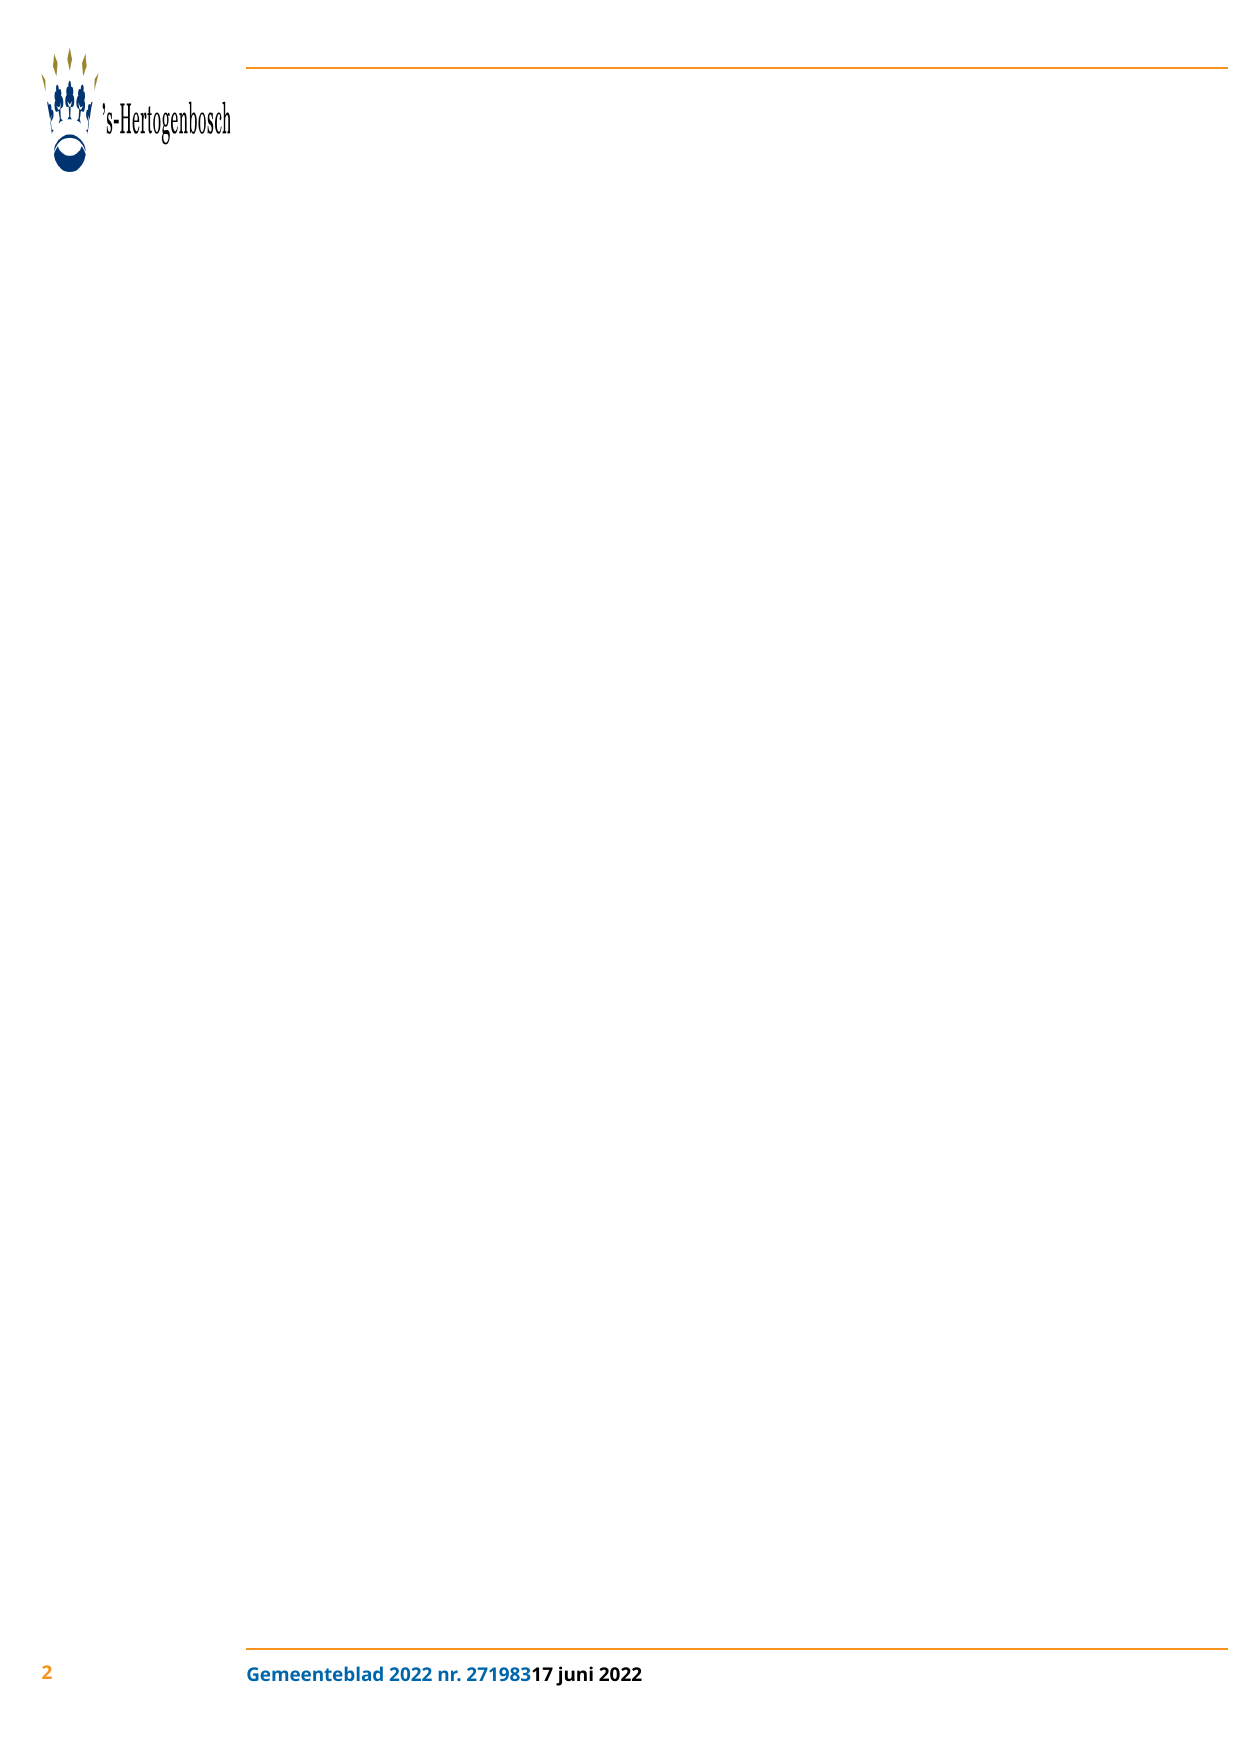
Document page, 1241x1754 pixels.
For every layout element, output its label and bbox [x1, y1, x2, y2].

picture [41, 47, 231, 172]
